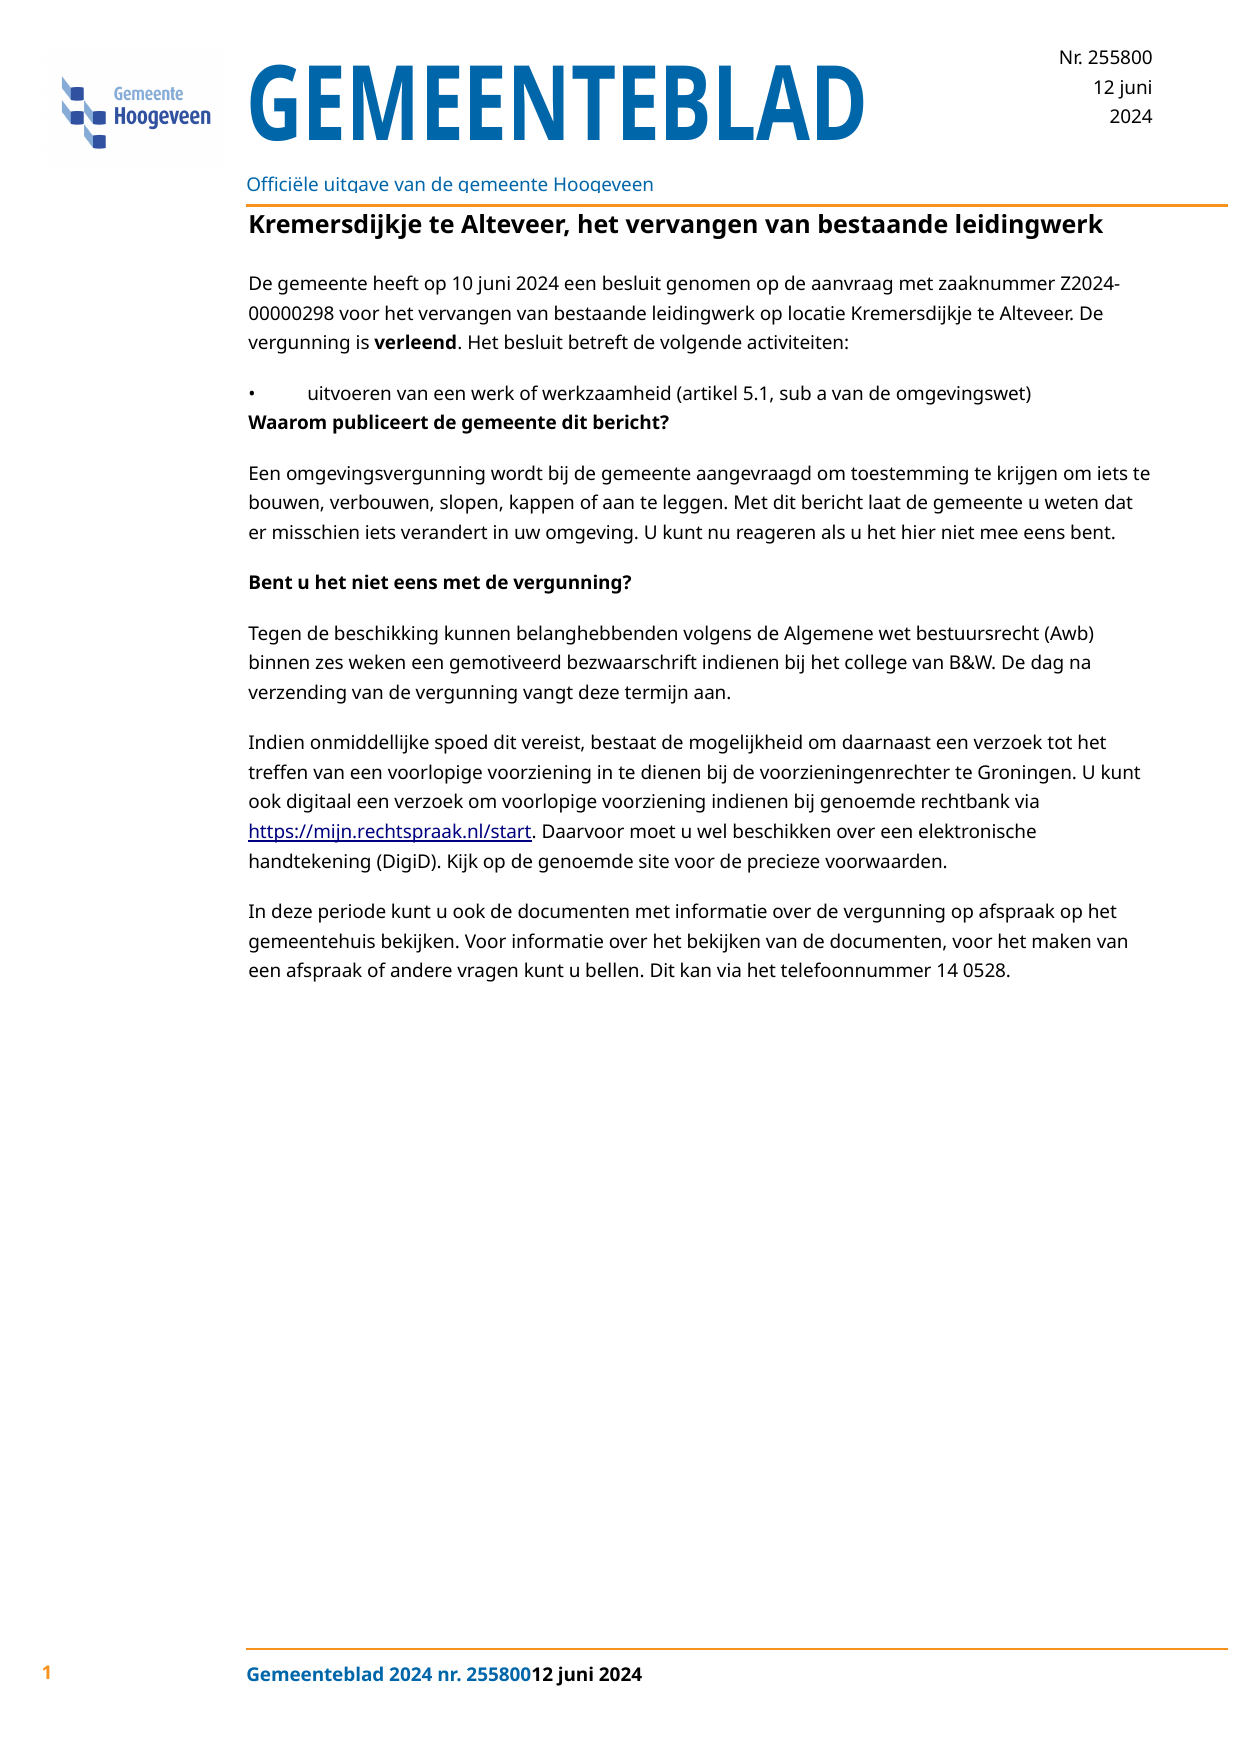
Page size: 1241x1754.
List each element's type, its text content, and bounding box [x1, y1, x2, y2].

text Kremersdijkje te Alteveer, het vervangen van bestaande leidingwerk [248, 207, 1152, 241]
text Bent u het niet eens met de vergunning? [248, 569, 1152, 595]
picture [41, 47, 231, 172]
text In deze periode kunt u ook de documenten met informatie over de vergunning op afspraak op het gemeentehuis bekijken. Voor informatie over het bekijken van de documenten, voor het maken van een afspraak of andere vragen kunt u bellen. Dit kan via het telefoonnummer 14 0528. [248, 898, 1152, 983]
text De gemeente heeft op 10 juni 2024 een besluit genomen op de aanvraag met zaaknummer Z2024-00000298 voor het vervangen van bestaande leidingwerk op locatie Kremersdijkje te Alteveer. De vergunning is verleend. Het besluit betreft de volgende activiteiten: [248, 270, 1152, 355]
text Waarom publiceert de gemeente dit bericht? [248, 409, 1152, 435]
text Een omgevingsvergunning wordt bij de gemeente aangevraagd om toestemming te krijgen om iets te bouwen, verbouwen, slopen, kappen of aan te leggen. Met dit bericht laat de gemeente u weten dat er misschien iets verandert in uw omgeving. U kunt nu reageren als u het hier niet mee eens bent. [248, 460, 1152, 545]
list uitvoeren van een werk of werkzaamheid (artikel 5.1, sub a van de omgevingswet) [248, 380, 1152, 406]
text Indien onmiddellijke spoed dit vereist, bestaat de mogelijkheid om daarnaast een verzoek tot het treffen van een voorlopige voorziening in te dienen bij de voorzieningenrechter te Groningen. U kunt ook digitaal een verzoek om voorlopige voorziening indienen bij genoemde rechtbank via https://mijn.rechtspraak.nl/start. Daarvoor moet u wel beschikken over een elektronische handtekening (DigiD). Kijk op de genoemde site voor de precieze voorwaarden. [248, 729, 1152, 873]
text Tegen de beschikking kunnen belanghebbenden volgens de Algemene wet bestuursrecht (Awb) binnen zes weken een gemotiveerd bezwaarschrift indienen bij het college van B&W. De dag na verzending van de vergunning vangt deze termijn aan. [248, 620, 1152, 705]
